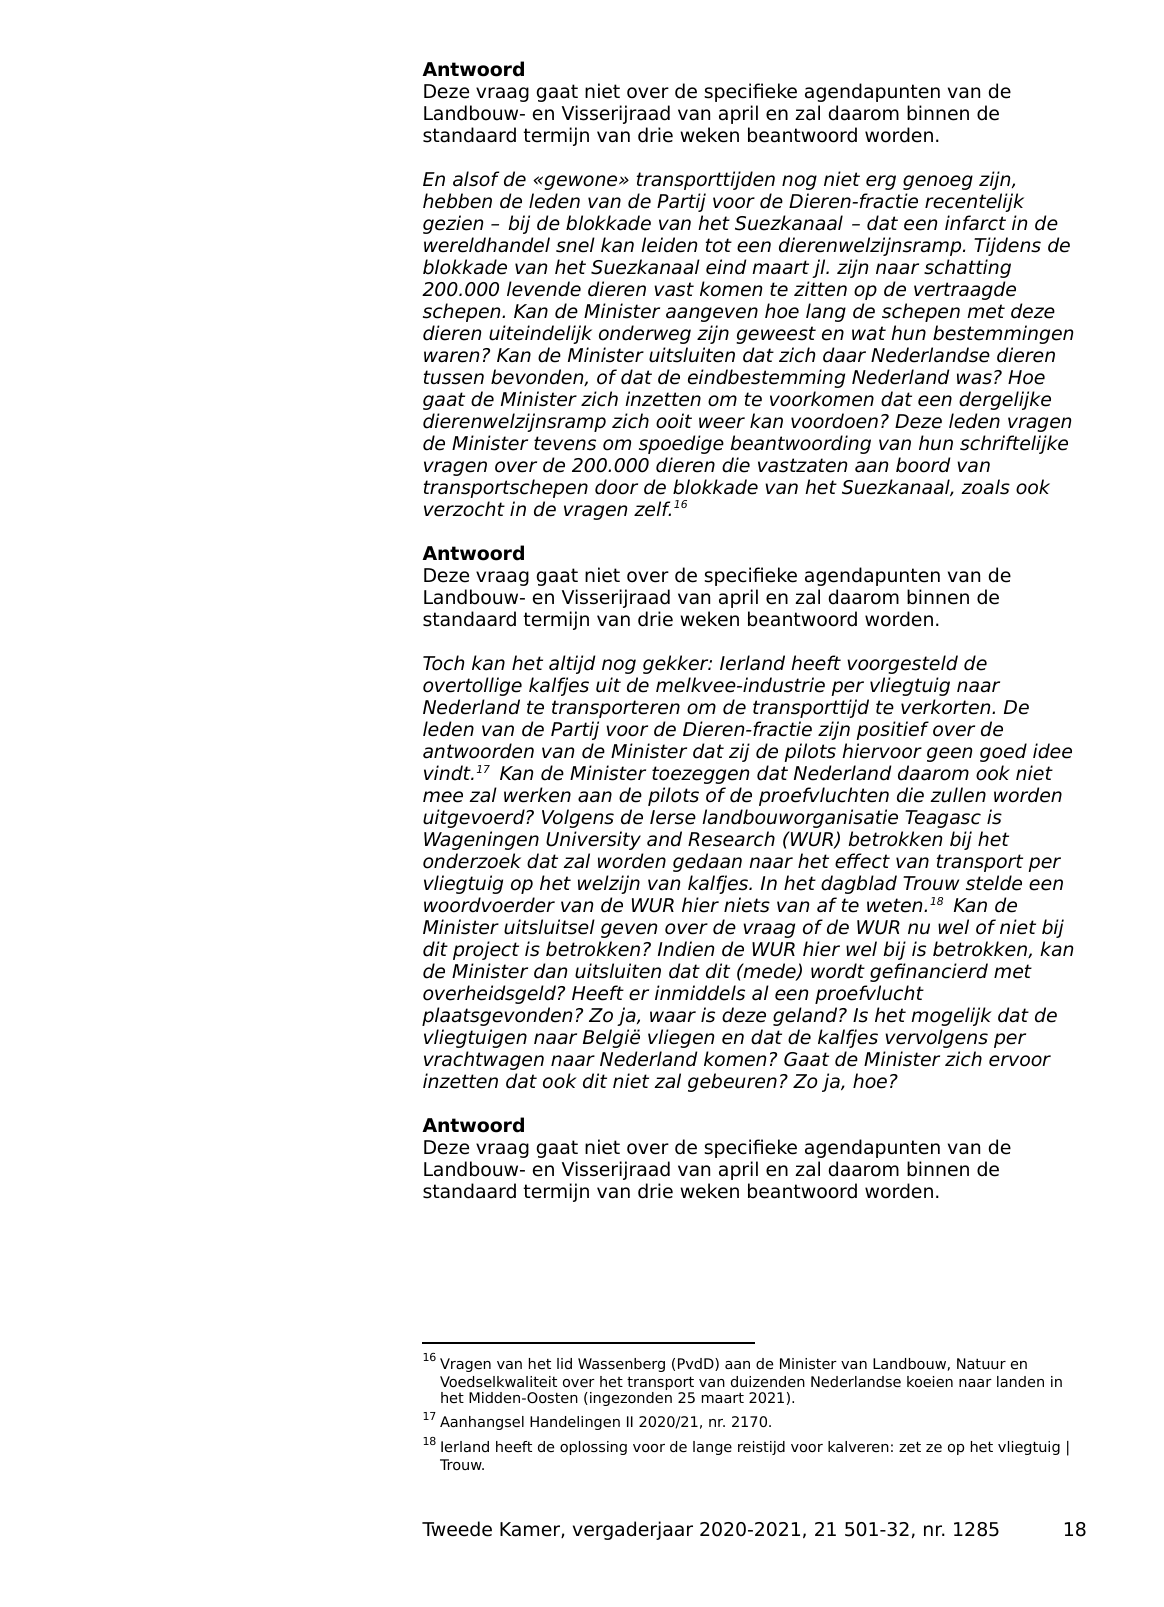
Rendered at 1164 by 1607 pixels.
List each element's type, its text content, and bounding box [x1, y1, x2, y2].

text Ierland heeft de oplossing voor de lange reistijd voor kalveren: zet ze op het vliegtuig | Trouw. [422, 1435, 1087, 1474]
subtitle Antwoord [422, 1115, 1087, 1137]
text En alsof de «gewone» transporttijden nog niet erg genoeg zijn, hebben de leden van de Partij voor de Dieren-fractie recentelijk gezien – bij de blokkade van het Suezkanaal – dat een infarct in de wereldhandel snel kan leiden tot een dierenwelzijnsramp. Tijdens de blokkade van het Suezkanaal eind maart jl. zijn naar schatting 200.000 levende dieren vast komen te zitten op de vertraagde schepen. Kan de Minister aangeven hoe lang de schepen met deze dieren uiteindelijk onderweg zijn geweest en wat hun bestemmingen waren? Kan de Minister uitsluiten dat zich daar Nederlandse dieren tussen bevonden, of dat de eindbestemming Nederland was? Hoe gaat de Minister zich inzetten om te voorkomen dat een dergelijke dierenwelzijnsramp zich ooit weer kan voordoen? Deze leden vragen de Minister tevens om spoedige beantwoording van hun schriftelijke vragen over de 200.000 dieren die vastzaten aan boord van transportschepen door de blokkade van het Suezkanaal, zoals ook verzocht in de vragen zelf. [422, 169, 1087, 521]
subtitle Antwoord [422, 59, 1087, 81]
text Aanhangsel Handelingen II 2020/21, nr. 2170. [422, 1410, 1087, 1432]
subtitle Antwoord [422, 543, 1087, 565]
text Deze vraag gaat niet over de specifieke agendapunten van de Landbouw- en Visserijraad van april en zal daarom binnen de standaard termijn van drie weken beantwoord worden. [422, 1137, 1087, 1203]
text Deze vraag gaat niet over de specifieke agendapunten van de Landbouw- en Visserijraad van april en zal daarom binnen de standaard termijn van drie weken beantwoord worden. [422, 81, 1087, 147]
text Deze vraag gaat niet over de specifieke agendapunten van de Landbouw- en Visserijraad van april en zal daarom binnen de standaard termijn van drie weken beantwoord worden. [422, 565, 1087, 631]
text Toch kan het altijd nog gekker: Ierland heeft voorgesteld de overtollige kalfjes uit de melkvee-industrie per vliegtuig naar Nederland te transporteren om de transporttijd te verkorten. De leden van de Partij voor de Dieren-fractie zijn positief over de antwoorden van de Minister dat zij de pilots hiervoor geen goed idee vindt. Kan de Minister toezeggen dat Nederland daarom ook niet mee zal werken aan de pilots of de proefvluchten die zullen worden uitgevoerd? Volgens de Ierse landbouworganisatie Teagasc is Wageningen University and Research (WUR) betrokken bij het onderzoek dat zal worden gedaan naar het effect van transport per vliegtuig op het welzijn van kalfjes. In het dagblad Trouw stelde een woordvoerder van de WUR hier niets van af te weten. Kan de Minister uitsluitsel geven over de vraag of de WUR nu wel of niet bij dit project is betrokken? Indien de WUR hier wel bij is betrokken, kan de Minister dan uitsluiten dat dit (mede) wordt gefinancierd met overheidsgeld? Heeft er inmiddels al een proefvlucht plaatsgevonden? Zo ja, waar is deze geland? Is het mogelijk dat de vliegtuigen naar België vliegen en dat de kalfjes vervolgens per vrachtwagen naar Nederland komen? Gaat de Minister zich ervoor inzetten dat ook dit niet zal gebeuren? Zo ja, hoe? [422, 653, 1087, 1093]
text Vragen van het lid Wassenberg (PvdD) aan de Minister van Landbouw, Natuur en Voedselkwaliteit over het transport van duizenden Nederlandse koeien naar landen in het Midden-Oosten (ingezonden 25 maart 2021). [422, 1352, 1087, 1407]
